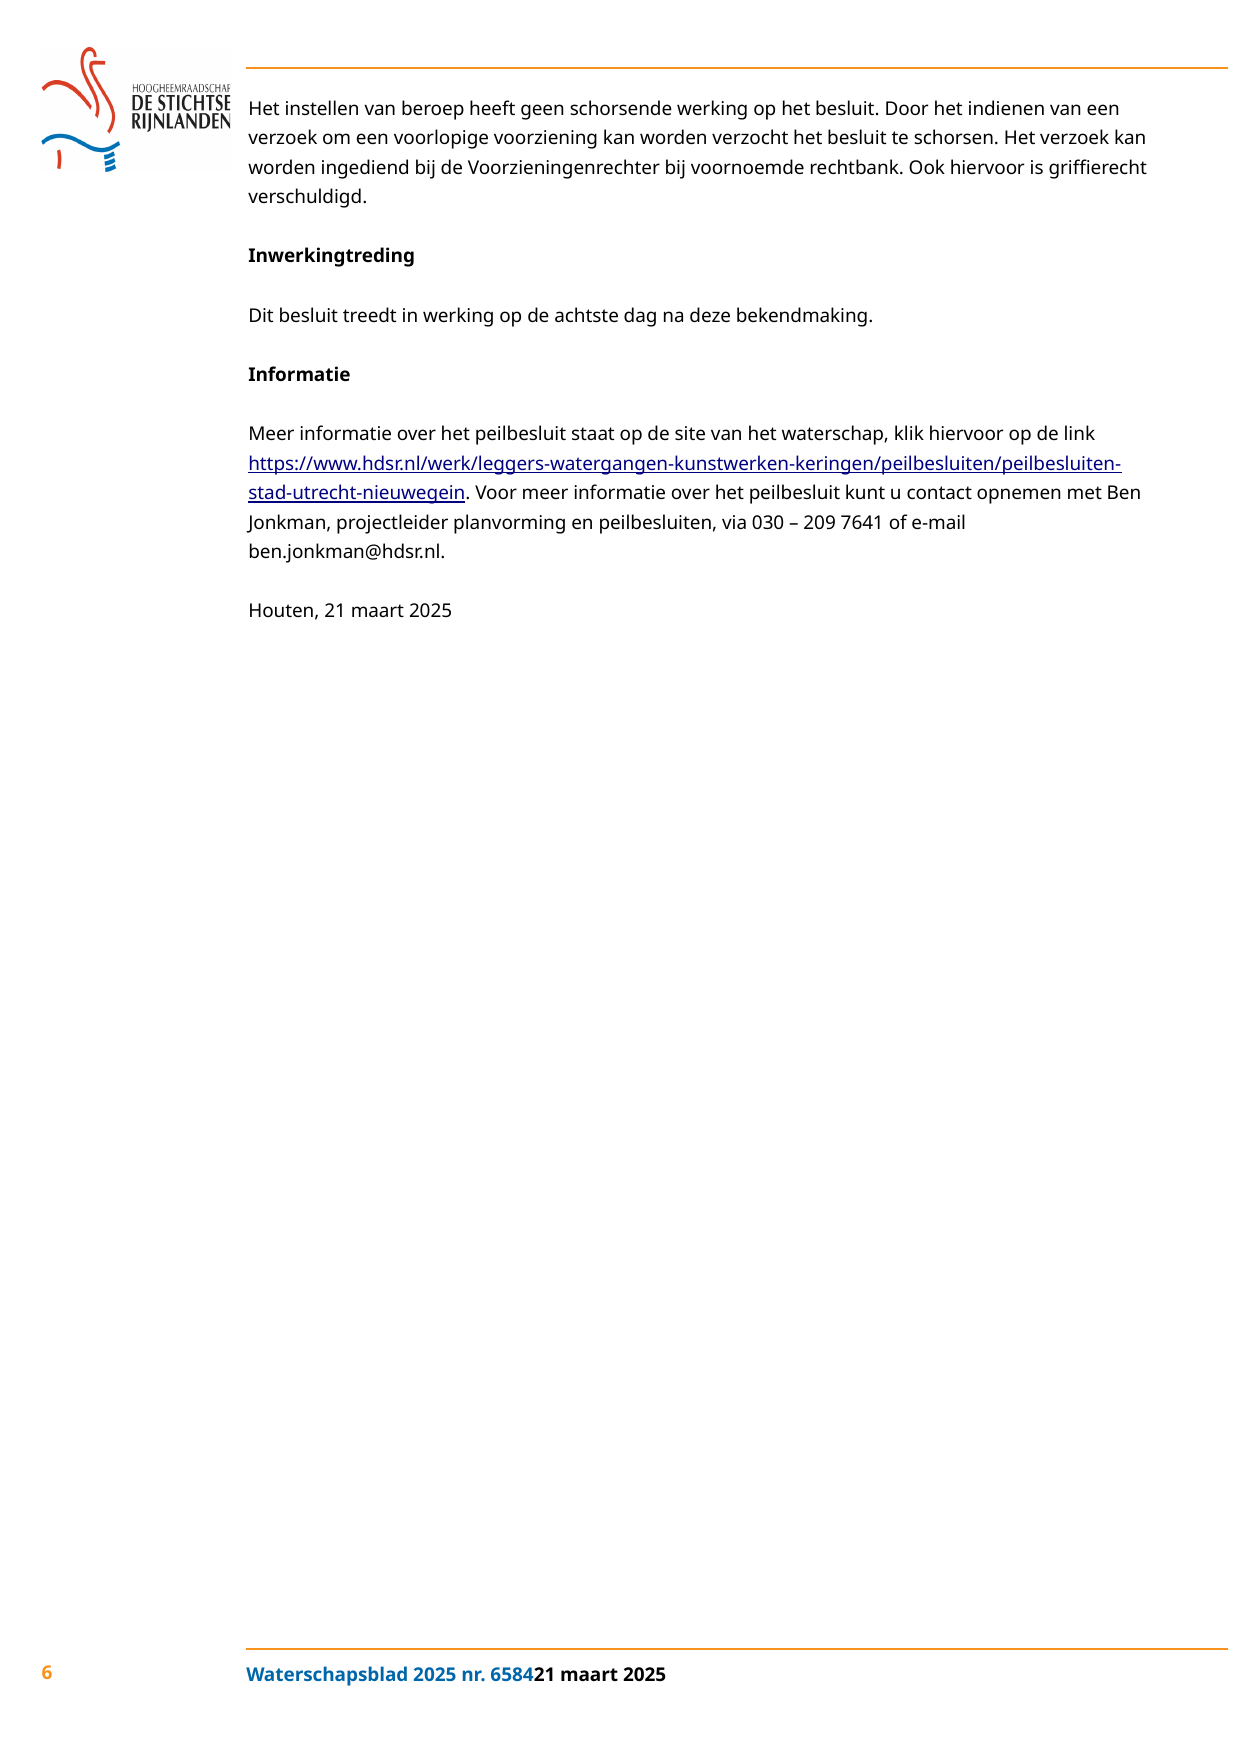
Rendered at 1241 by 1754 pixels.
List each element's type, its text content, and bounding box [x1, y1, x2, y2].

text Meer informatie over het peilbesluit staat op de site van het waterschap, klik hiervoor op de link https://www.hdsr.nl/werk/leggers-watergangen-kunstwerken-keringen/peilbesluiten/peilbesluiten-stad-utrecht-nieuwegein. Voor meer informatie over het peilbesluit kunt u contact opnemen met Ben Jonkman, projectleider planvorming en peilbesluiten, via 030 – 209 7641 of e-mail ben.jonkman@hdsr.nl. [248, 420, 1152, 564]
text Houten, 21 maart 2025 [248, 598, 1152, 623]
text Dit besluit treedt in werking op de achtste dag na deze bekendmaking. [248, 302, 1152, 328]
text Informatie [248, 361, 1152, 387]
text Inwerkingtreding [248, 243, 1152, 268]
text Het instellen van beroep heeft geen schorsende werking op het besluit. Door het indienen van een verzoek om een voorlopige voorziening kan worden verzocht het besluit te schorsen. Het verzoek kan worden ingediend bij de Voorzieningenrechter bij voornoemde rechtbank. Ook hiervoor is griffierecht verschuldigd. [248, 95, 1152, 209]
picture [41, 47, 231, 172]
